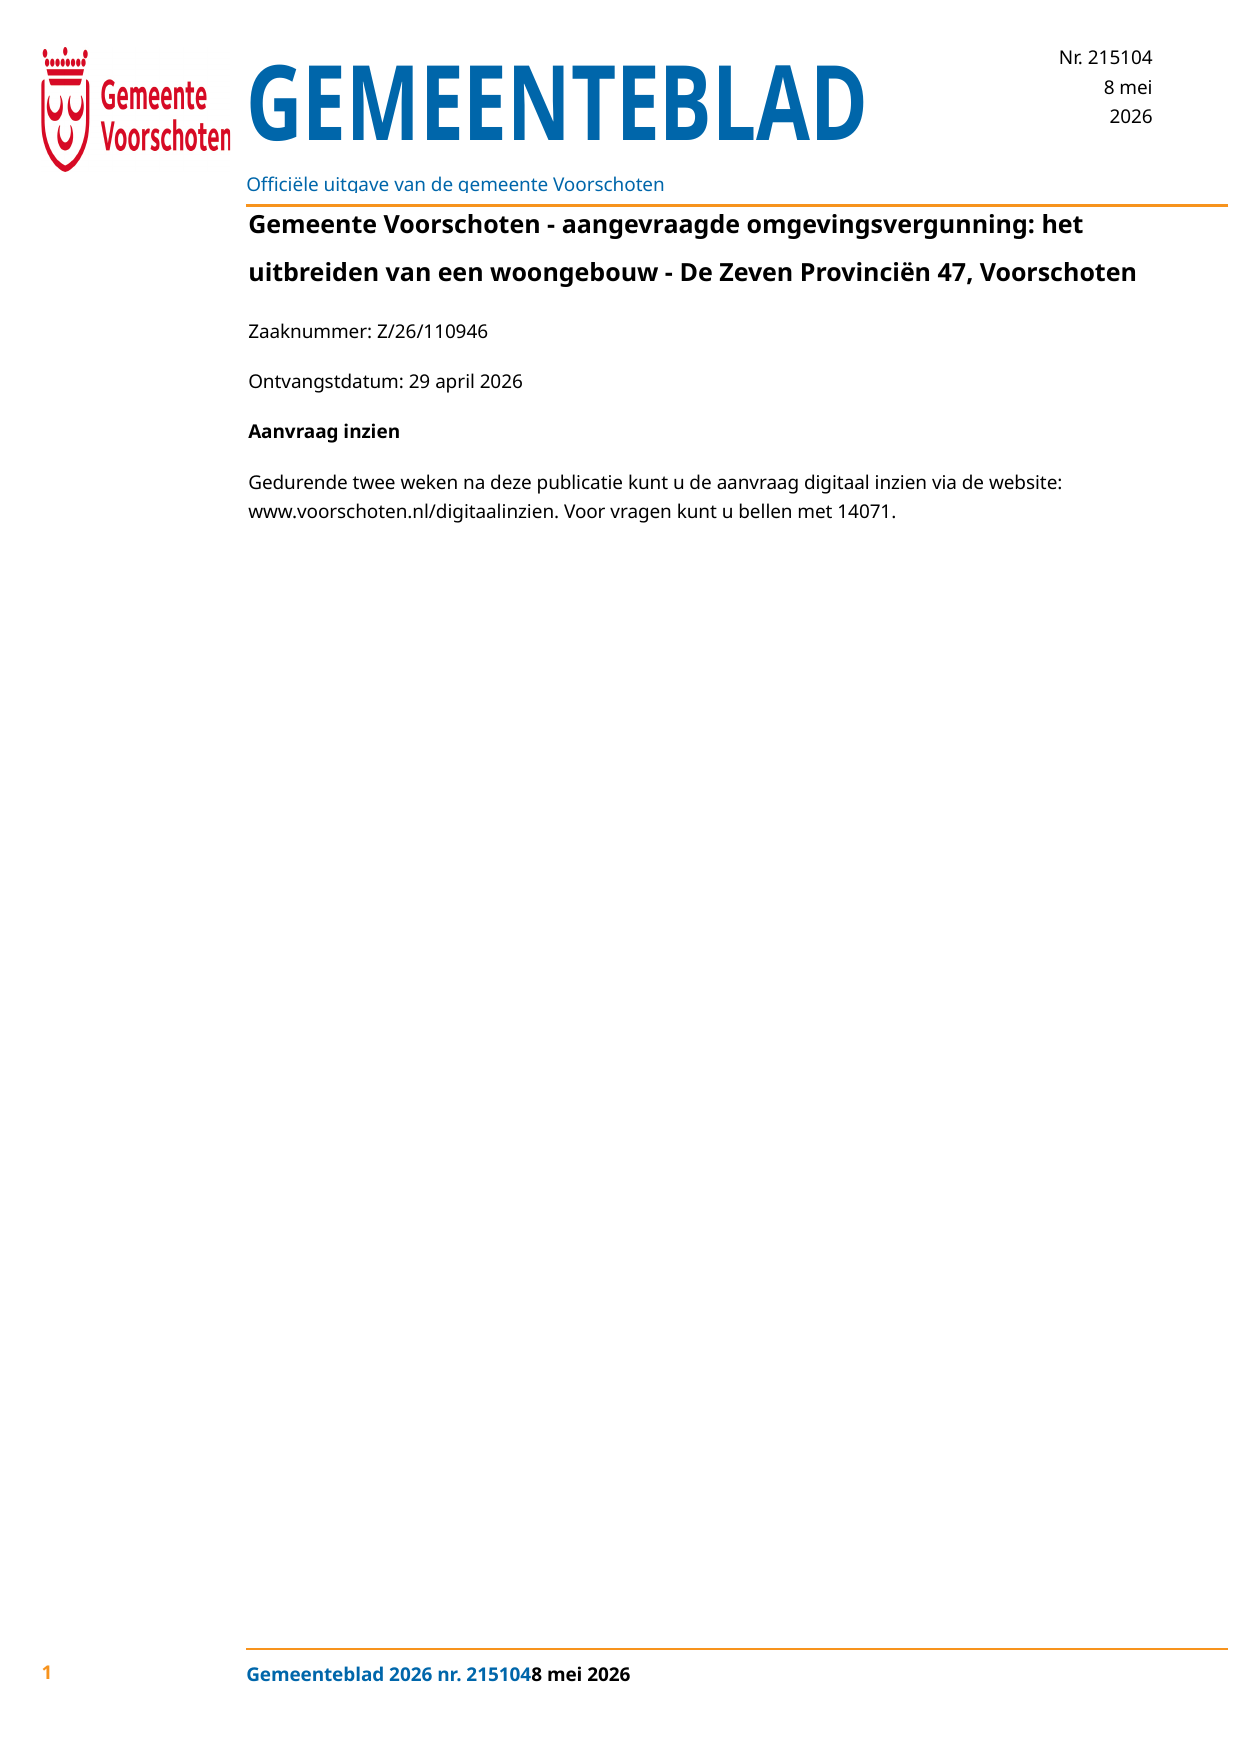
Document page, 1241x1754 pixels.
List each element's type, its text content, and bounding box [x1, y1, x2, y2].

text Ontvangstdatum: 29 april 2026 [248, 368, 1152, 394]
text Aanvraag inzien [248, 419, 1152, 444]
text Gemeente Voorschoten - aangevraagde omgevingsvergunning: het uitbreiden van een woongebouw - De Zeven Provinciën 47, Voorschoten [248, 207, 1152, 288]
picture [41, 47, 231, 172]
text Zaaknummer: Z/26/110946 [248, 318, 1152, 344]
text Gedurende twee weken na deze publicatie kunt u de aanvraag digitaal inzien via de website: www.voorschoten.nl/digitaalinzien. Voor vragen kunt u bellen met 14071. [248, 469, 1152, 524]
